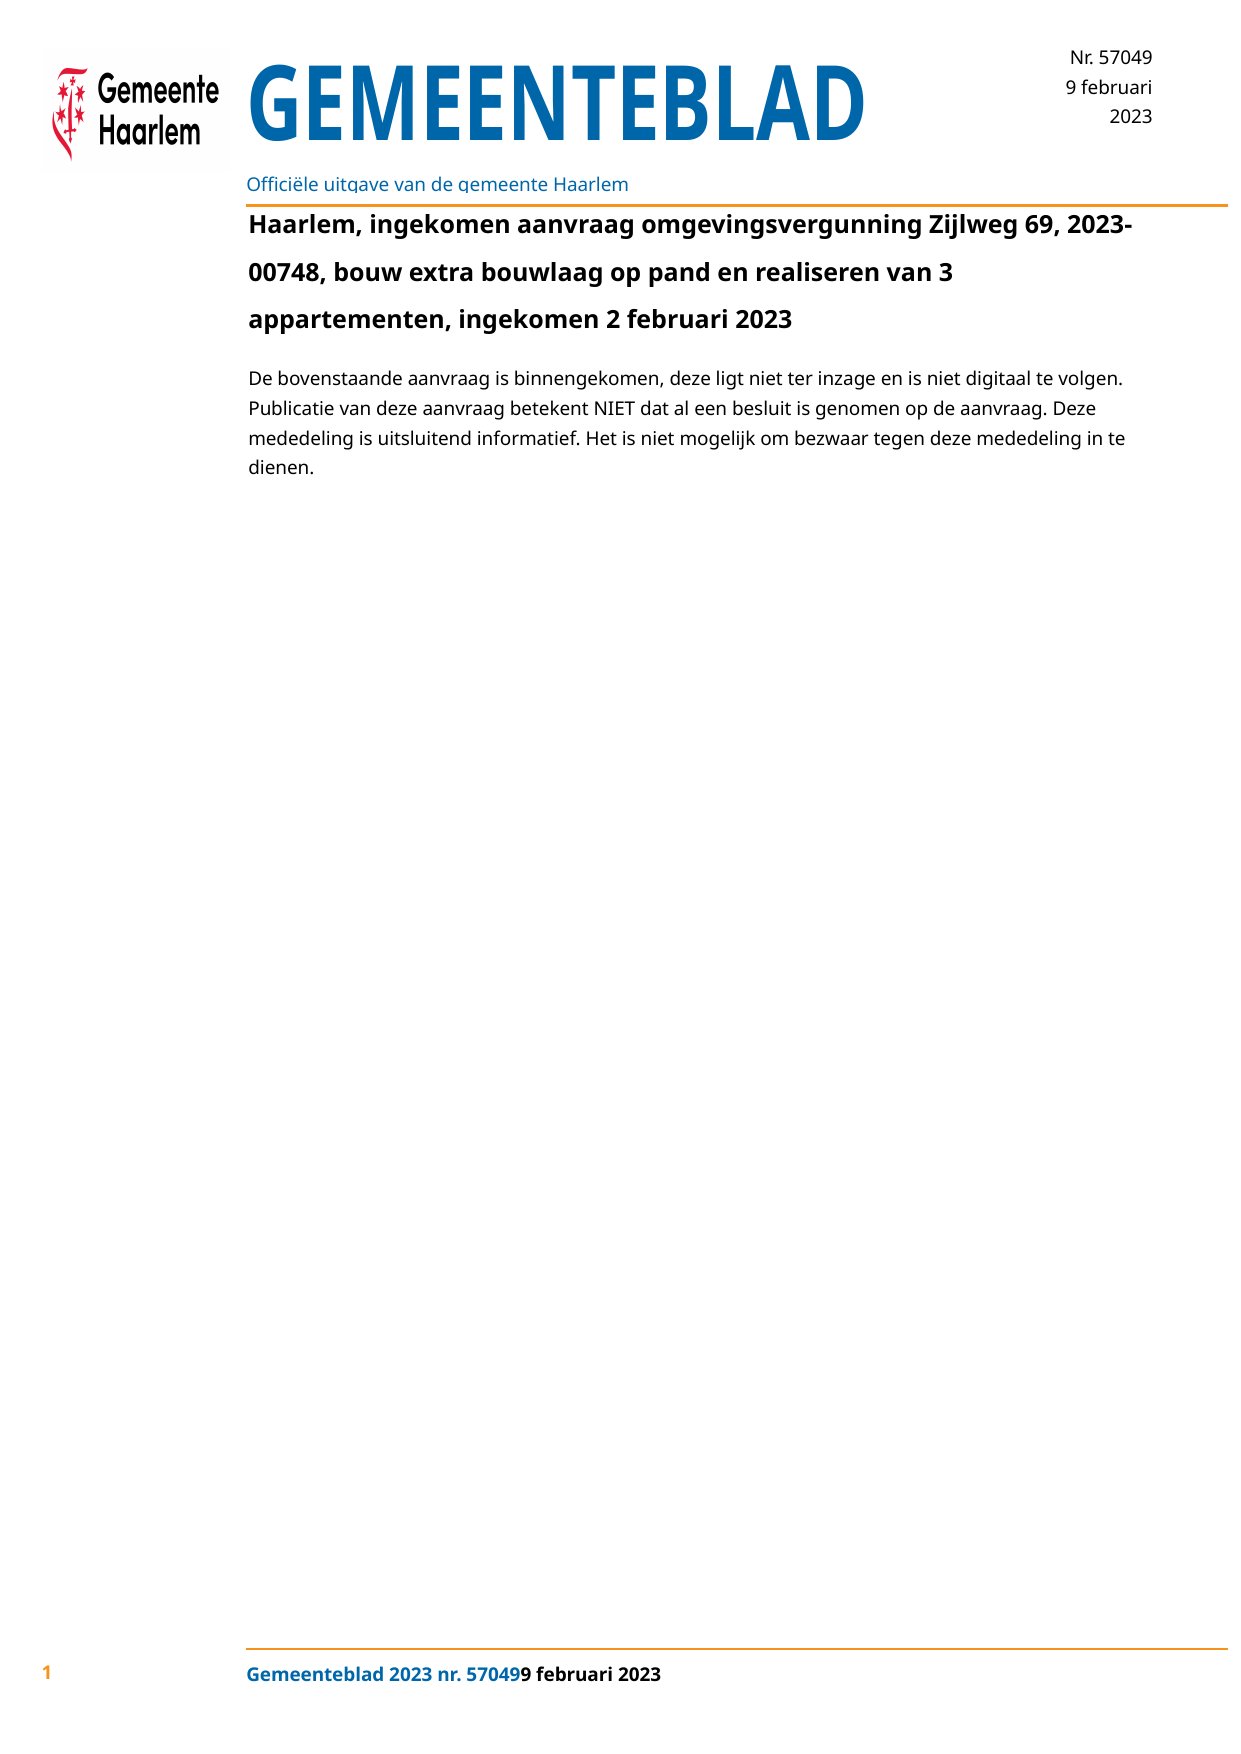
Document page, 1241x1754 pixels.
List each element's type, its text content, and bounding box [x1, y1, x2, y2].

text De bovenstaande aanvraag is binnengekomen, deze ligt niet ter inzage en is niet digitaal te volgen. Publicatie van deze aanvraag betekent NIET dat al een besluit is genomen op de aanvraag. Deze mededeling is uitsluitend informatief. Het is niet mogelijk om bezwaar tegen deze mededeling in te dienen. [248, 366, 1152, 480]
text Haarlem, ingekomen aanvraag omgevingsvergunning Zijlweg 69, 2023-00748, bouw extra bouwlaag op pand en realiseren van 3 appartementen, ingekomen 2 februari 2023 [248, 207, 1152, 336]
picture [41, 47, 231, 172]
